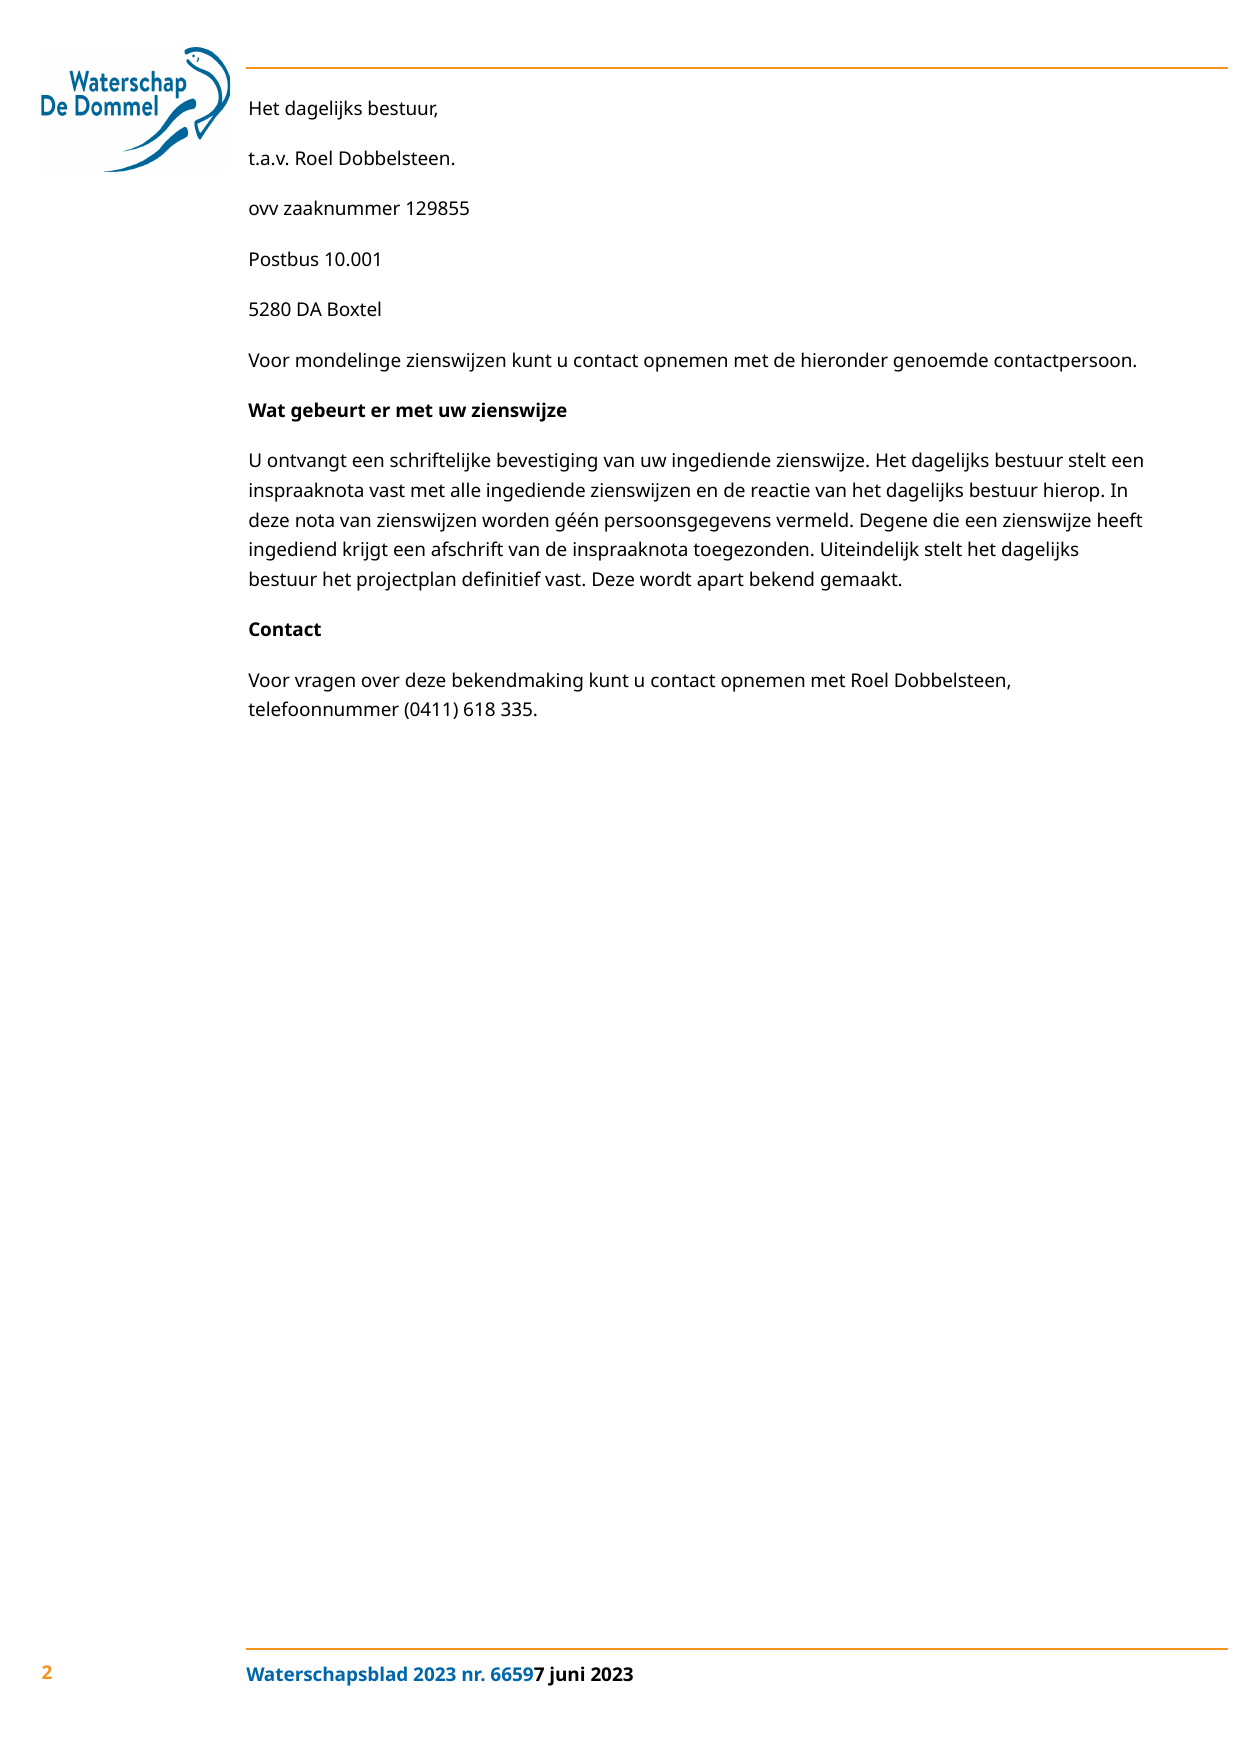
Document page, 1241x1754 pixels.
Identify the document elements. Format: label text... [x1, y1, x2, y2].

text ovv zaaknummer 129855 [248, 196, 1152, 221]
picture [204, 47, 231, 76]
text 5280 DA Boxtel [248, 296, 1152, 322]
text U ontvangt een schriftelijke bevestiging van uw ingediende zienswijze. Het dagelijks bestuur stelt een inspraaknota vast met alle ingediende zienswijzen en de reactie van het dagelijks bestuur hierop. In deze nota van zienswijzen worden géén persoonsgegevens vermeld. Degene die een zienswijze heeft ingediend krijgt een afschrift van de inspraaknota toegezonden. Uiteindelijk stelt het dagelijks bestuur het projectplan definitief vast. Deze wordt apart bekend gemaakt. [248, 448, 1152, 592]
text Voor mondelinge zienswijzen kunt u contact opnemen met de hieronder genoemde contactpersoon. [248, 347, 1152, 373]
picture [198, 118, 210, 131]
text Wat gebeurt er met uw zienswijze [248, 397, 1152, 423]
text t.a.v. Roel Dobbelsteen. [248, 145, 1152, 171]
text Postbus 10.001 [248, 246, 1152, 272]
text Voor vragen over deze bekendmaking kunt u contact opnemen met Roel Dobbelsteen, telefoonnummer (0411) 618 335. [248, 667, 1152, 722]
text Het dagelijks bestuur, [248, 95, 1152, 121]
text Contact [248, 616, 1152, 642]
picture [41, 47, 231, 172]
picture [45, 99, 51, 111]
